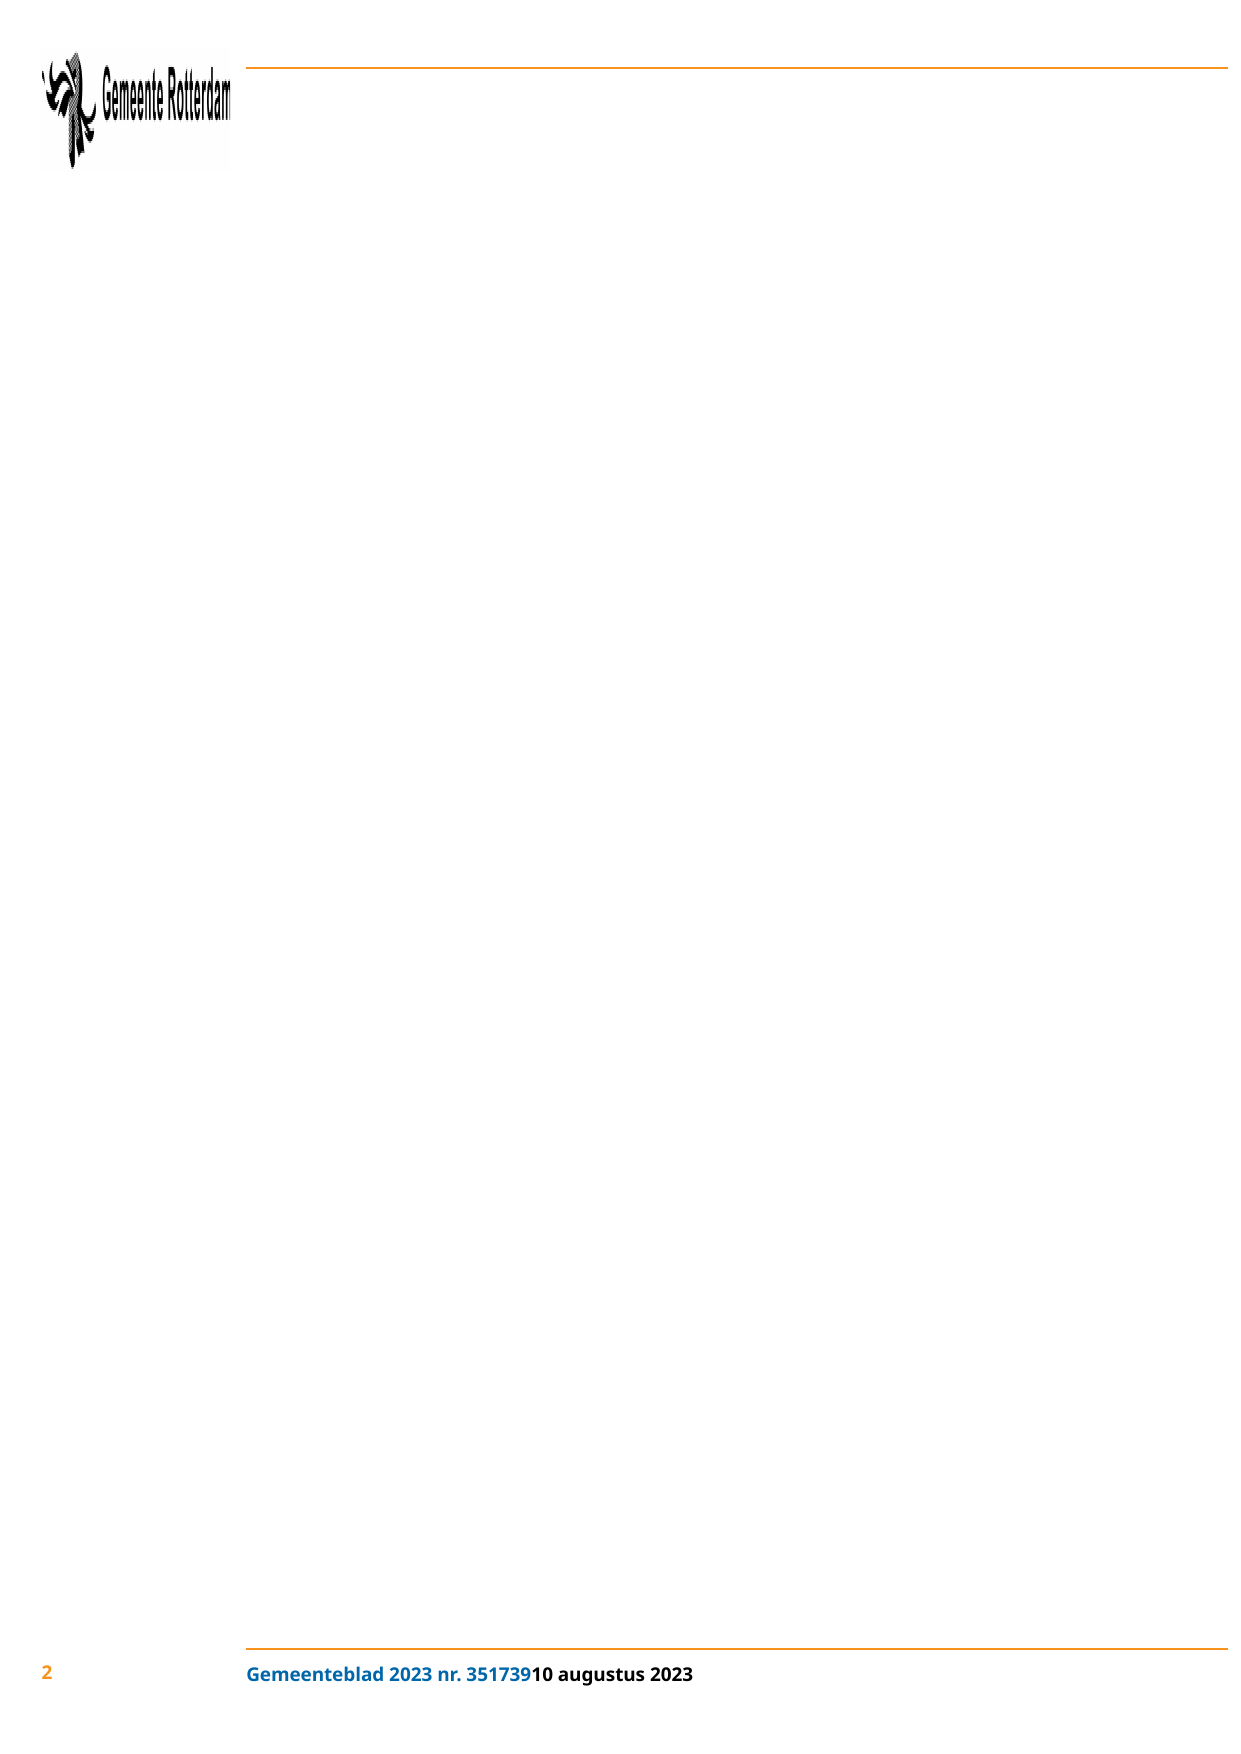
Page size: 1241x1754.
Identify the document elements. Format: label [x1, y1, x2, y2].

picture [41, 47, 231, 172]
